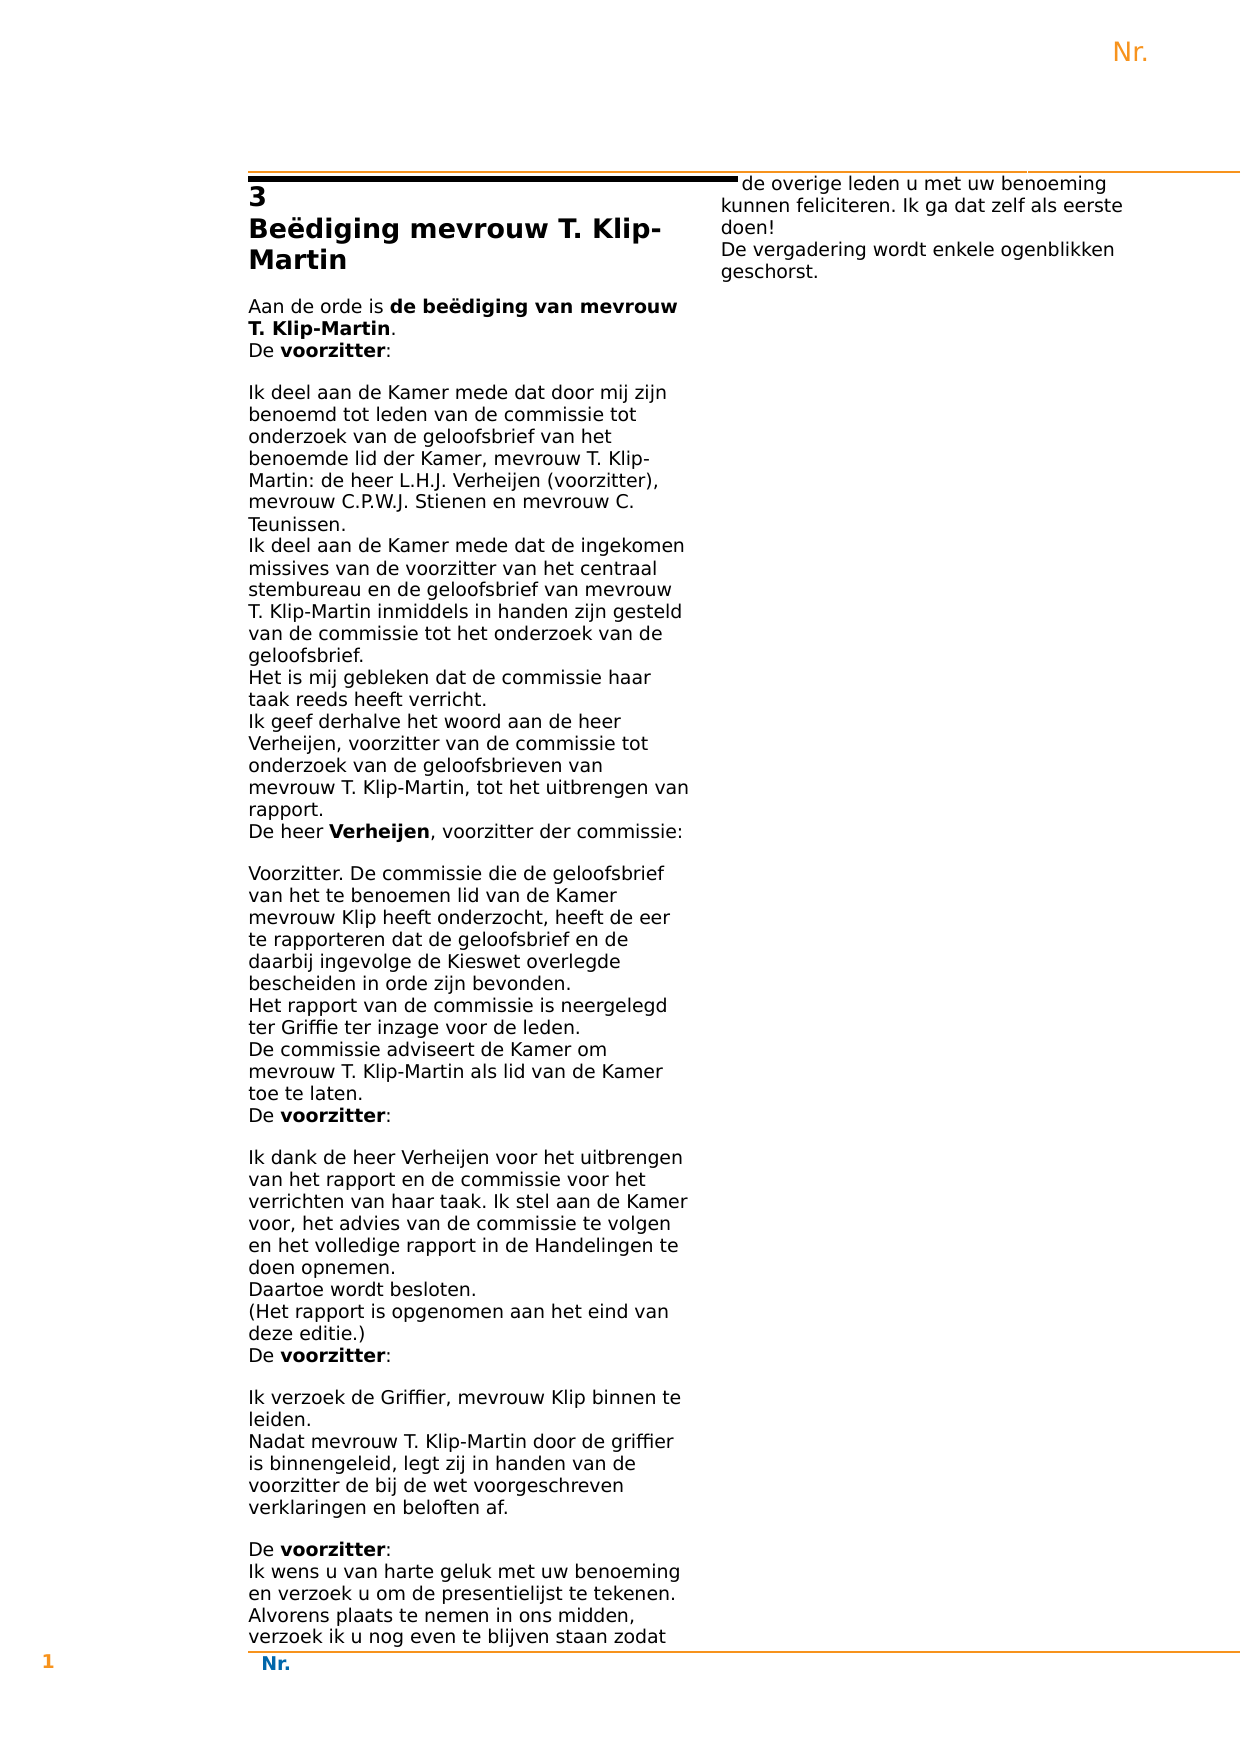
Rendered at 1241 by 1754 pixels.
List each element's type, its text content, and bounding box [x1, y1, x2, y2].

text Ik deel aan de Kamer mede dat de ingekomen missives van de voorzitter van het centraal stembureau en de geloofsbrief van mevrouw T. Klip-Martin inmiddels in handen zijn gesteld van de commissie tot het onderzoek van de geloofsbrief. [248, 535, 691, 667]
text De voorzitter: [248, 339, 691, 362]
text Daartoe wordt besloten. [248, 1279, 691, 1301]
text De voorzitter: [248, 1105, 691, 1127]
text De vergadering wordt enkele ogenblikken geschorst. [721, 239, 1163, 283]
text Nadat mevrouw T. Klip-Martin door de griffier is binnengeleid, legt zij in handen van de voorzitter de bij de wet voorgeschreven verklaringen en beloften af. [248, 1431, 691, 1518]
text De heer Verheijen, voorzitter der commissie: [248, 821, 691, 843]
text Ik verzoek de Griffier, mevrouw Klip binnen te leiden. [248, 1387, 691, 1431]
text Ik wens u van harte geluk met uw benoeming en verzoek u om de presentielijst te tekenen. Alvorens plaats te nemen in ons midden, verzoek ik u nog even te blijven staan zodat [248, 1561, 691, 1648]
text Het is mij gebleken dat de commissie haar taak reeds heeft verricht. [248, 667, 691, 711]
text Het rapport van de commissie is neergelegd ter Griffie ter inzage voor de leden. [248, 995, 691, 1039]
text Voorzitter. De commissie die de geloofsbrief van het te benoemen lid van de Kamer mevrouw Klip heeft onderzocht, heeft de eer te rapporteren dat de geloofsbrief en de daarbij ingevolge de Kieswet overlegde bescheiden in orde zijn bevonden. [248, 863, 691, 995]
text De commissie adviseert de Kamer om mevrouw T. Klip-Martin als lid van de Kamer toe te laten. [248, 1039, 691, 1105]
text De voorzitter: [248, 1538, 691, 1561]
text (Het rapport is opgenomen aan het eind van deze editie.) [248, 1301, 691, 1345]
text Ik deel aan de Kamer mede dat door mij zijn benoemd tot leden van de commissie tot onderzoek van de geloofsbrief van het benoemde lid der Kamer, mevrouw T. Klip-Martin: de heer L.H.J. Verheijen (voorzitter), mevrouw C.P.W.J. Stienen en mevrouw C. Teunissen. [248, 382, 691, 535]
text Aan de orde is de beëdiging van mevrouw T. Klip-Martin. [248, 296, 691, 339]
text De voorzitter: [248, 1345, 691, 1367]
text de overige leden u met uw benoeming kunnen feliciteren. Ik ga dat zelf als eerste doen! [721, 173, 1163, 239]
text Ik geef derhalve het woord aan de heer Verheijen, voorzitter van de commissie tot onderzoek van de geloofsbrieven van mevrouw T. Klip-Martin, tot het uitbrengen van rapport. [248, 711, 691, 821]
title 3 Beëdiging mevrouw T. Klip-Martin [248, 182, 691, 276]
text Ik dank de heer Verheijen voor het uitbrengen van het rapport en de commissie voor het verrichten van haar taak. Ik stel aan de Kamer voor, het advies van de commissie te volgen en het volledige rapport in de Handelingen te doen opnemen. [248, 1147, 691, 1279]
